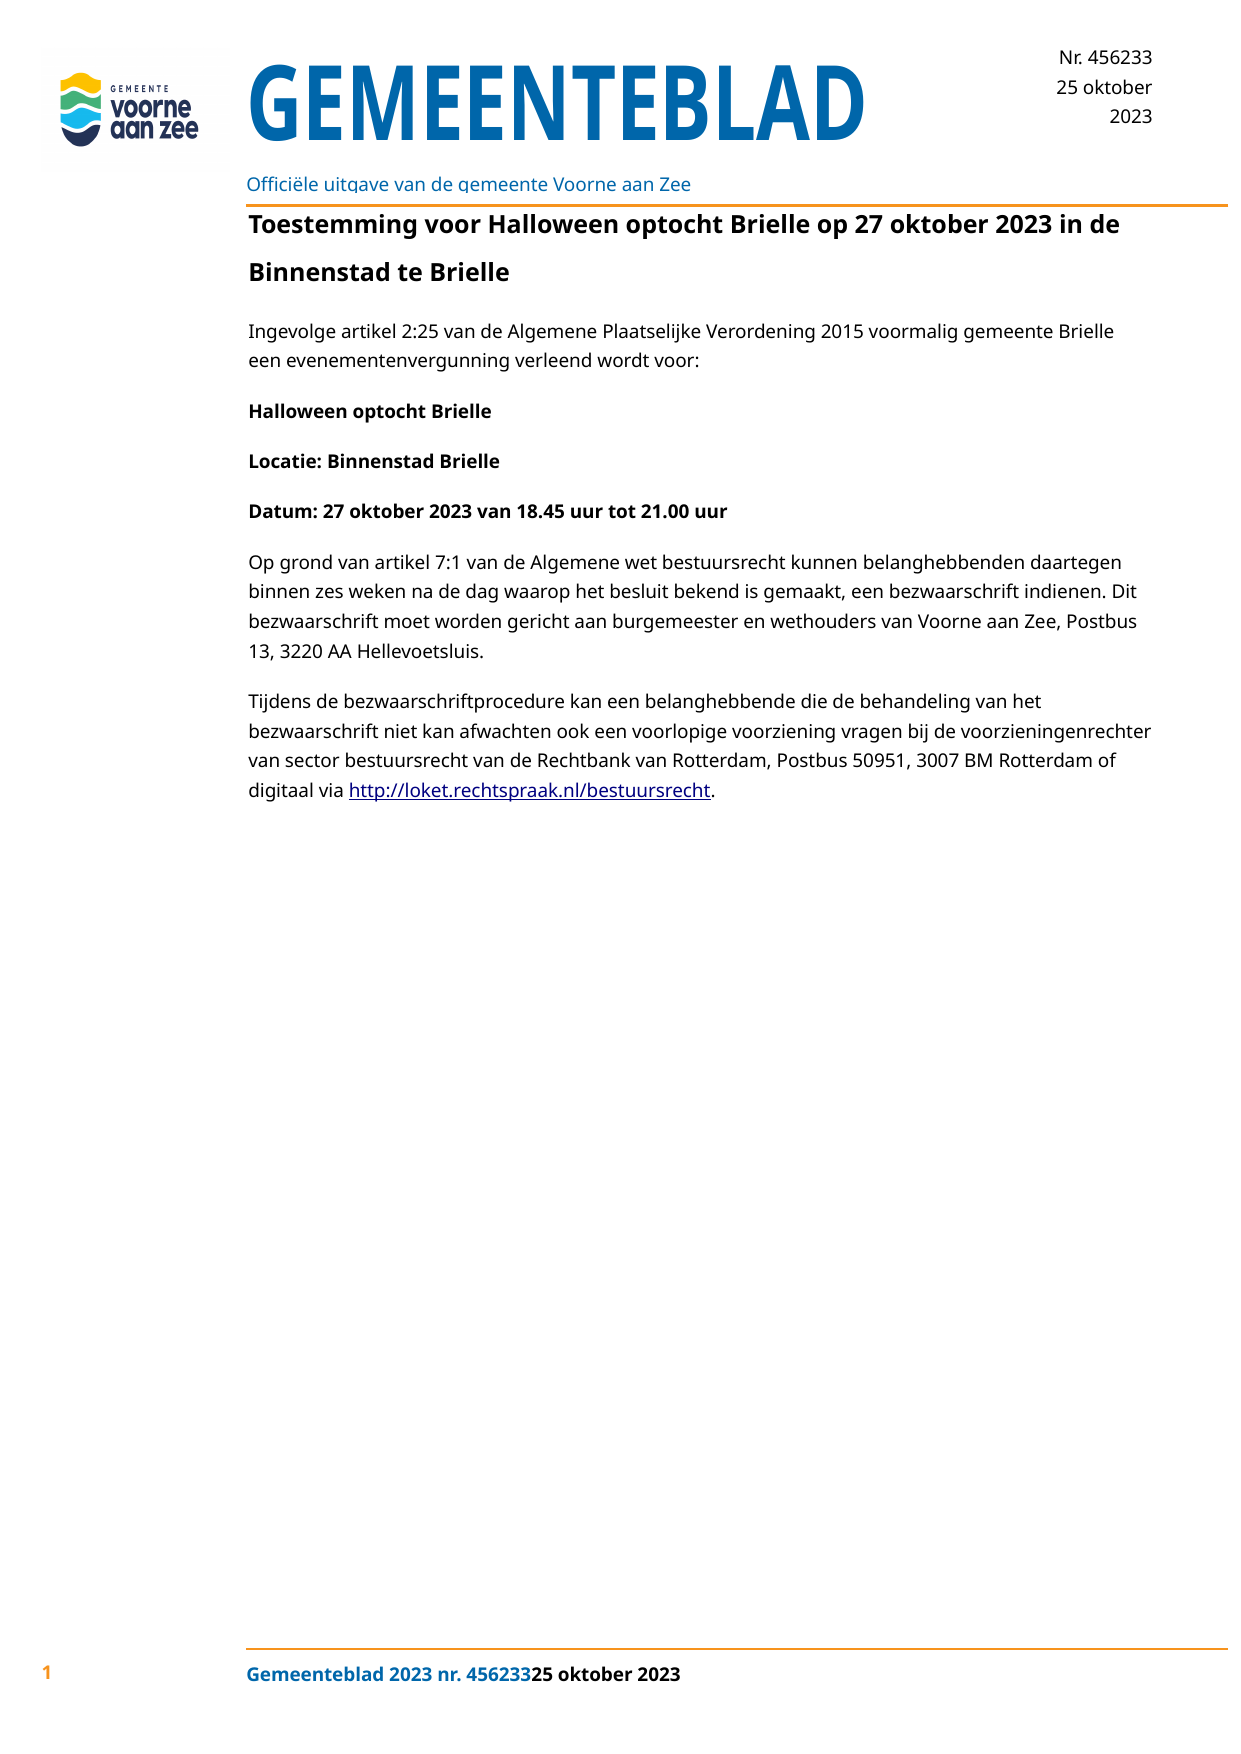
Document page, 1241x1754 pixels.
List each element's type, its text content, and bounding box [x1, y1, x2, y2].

text Tijdens de bezwaarschriftprocedure kan een belanghebbende die de behandeling van het bezwaarschrift niet kan afwachten ook een voorlopige voorziening vragen bij de voorzieningenrechter van sector bestuursrecht van de Rechtbank van Rotterdam, Postbus 50951, 3007 BM Rotterdam of digitaal via http://loket.rechtspraak.nl/bestuursrecht. [248, 688, 1152, 803]
text Toestemming voor Halloween optocht Brielle op 27 oktober 2023 in de Binnenstad te Brielle [248, 207, 1152, 288]
text Ingevolge artikel 2:25 van de Algemene Plaatselijke Verordening 2015 voormalig gemeente Brielle een evenementenvergunning verleend wordt voor: [248, 318, 1152, 373]
text Locatie: Binnenstad Brielle [248, 448, 1152, 474]
text Op grond van artikel 7:1 van de Algemene wet bestuursrecht kunnen belanghebbenden daartegen binnen zes weken na de dag waarop het besluit bekend is gemaakt, een bezwaarschrift indienen. Dit bezwaarschrift moet worden gericht aan burgemeester en wethouders van Voorne aan Zee, Postbus 13, 3220 AA Hellevoetsluis. [248, 549, 1152, 664]
text Halloween optocht Brielle [248, 398, 1152, 424]
text Datum: 27 oktober 2023 van 18.45 uur tot 21.00 uur [248, 499, 1152, 524]
picture [41, 47, 231, 172]
